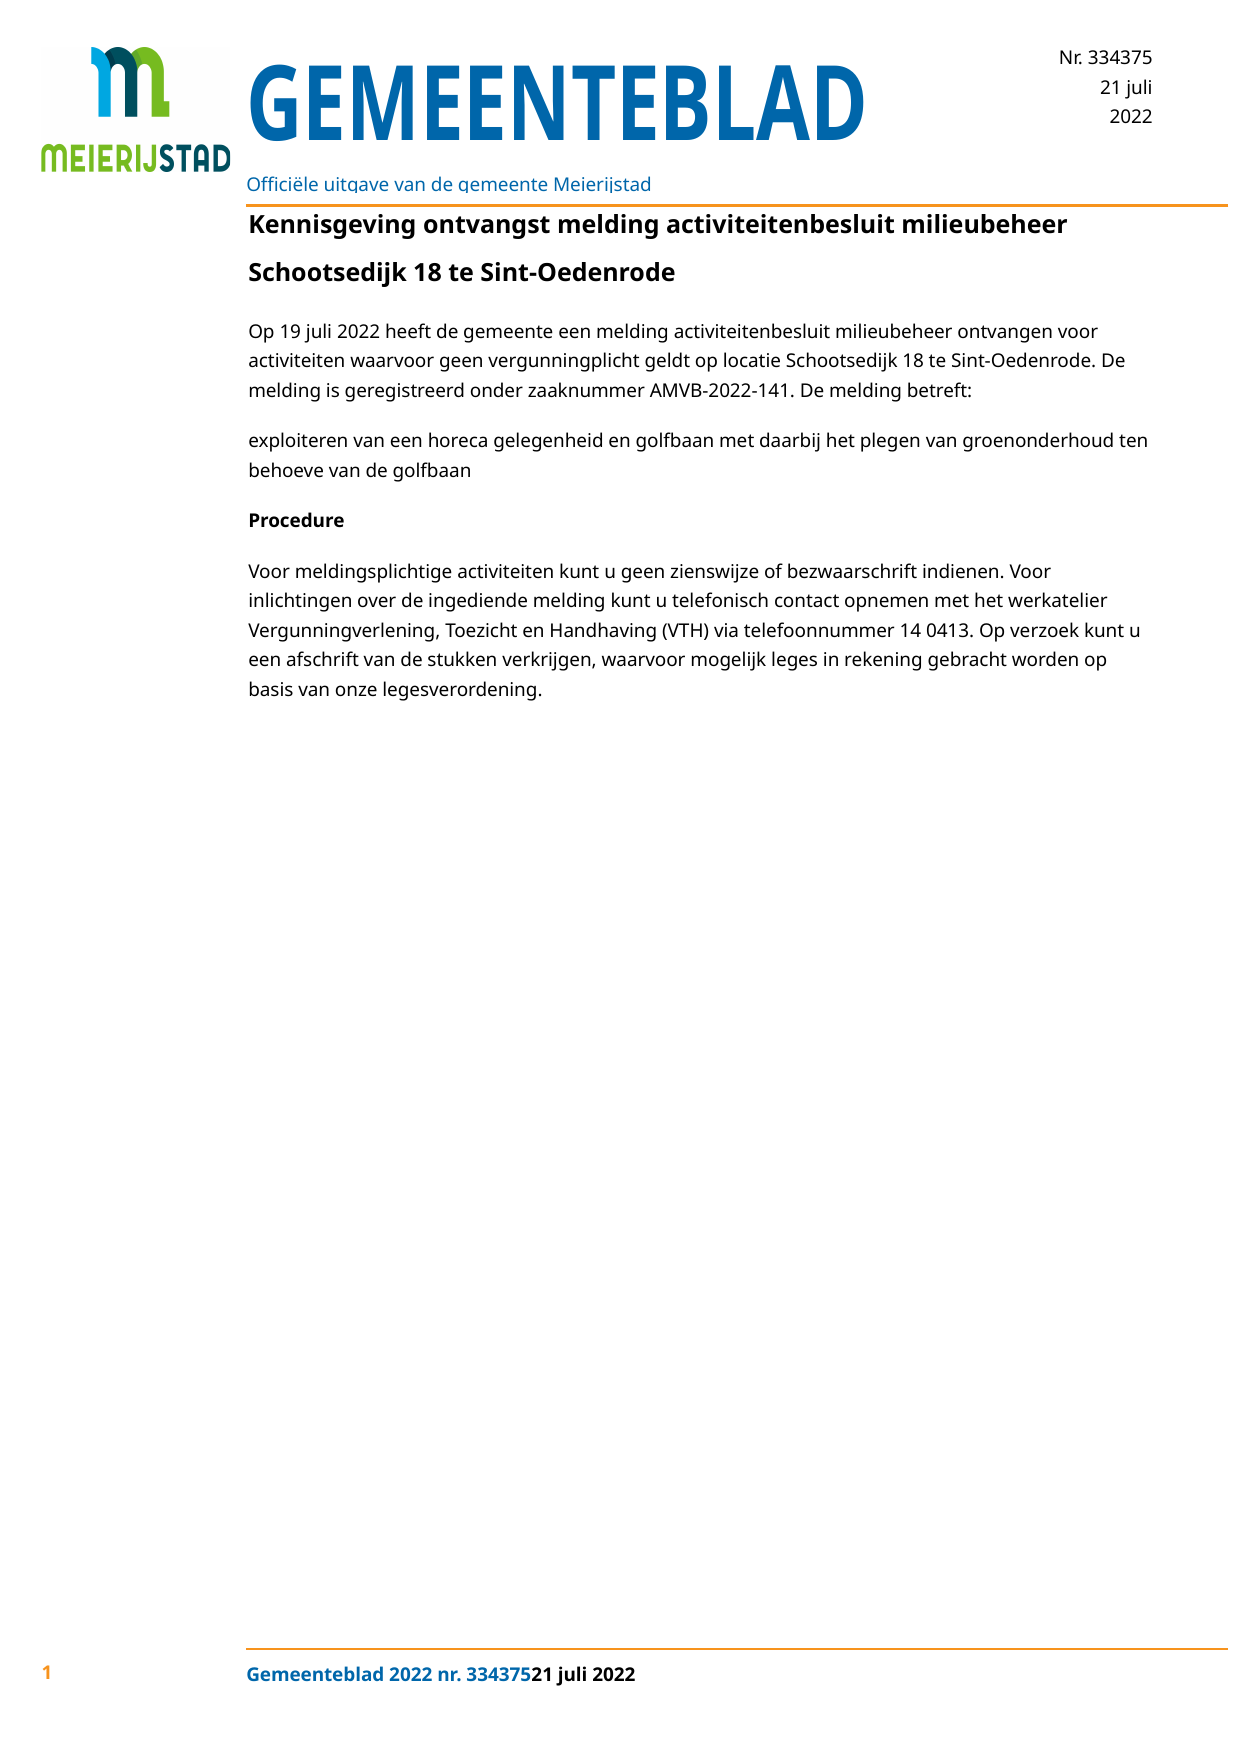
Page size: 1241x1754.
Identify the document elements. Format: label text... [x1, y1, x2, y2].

text Voor meldingsplichtige activiteiten kunt u geen zienswijze of bezwaarschrift indienen. Voor inlichtingen over de ingediende melding kunt u telefonisch contact opnemen met het werkatelier Vergunningverlening, Toezicht en Handhaving (VTH) via telefoonnummer 14 0413. Op verzoek kunt u een afschrift van de stukken verkrijgen, waarvoor mogelijk leges in rekening gebracht worden op basis van onze legesverordening. [248, 558, 1152, 702]
text Kennisgeving ontvangst melding activiteitenbesluit milieubeheer Schootsedijk 18 te Sint-Oedenrode [248, 207, 1152, 288]
picture [41, 47, 231, 172]
text Procedure [248, 507, 1152, 533]
text exploiteren van een horeca gelegenheid en golfbaan met daarbij het plegen van groenonderhoud ten behoeve van de golfbaan [248, 427, 1152, 483]
text Op 19 juli 2022 heeft de gemeente een melding activiteitenbesluit milieubeheer ontvangen voor activiteiten waarvoor geen vergunningplicht geldt op locatie Schootsedijk 18 te Sint-Oedenrode. De melding is geregistreerd onder zaaknummer AMVB-2022-141. De melding betreft: [248, 318, 1152, 403]
